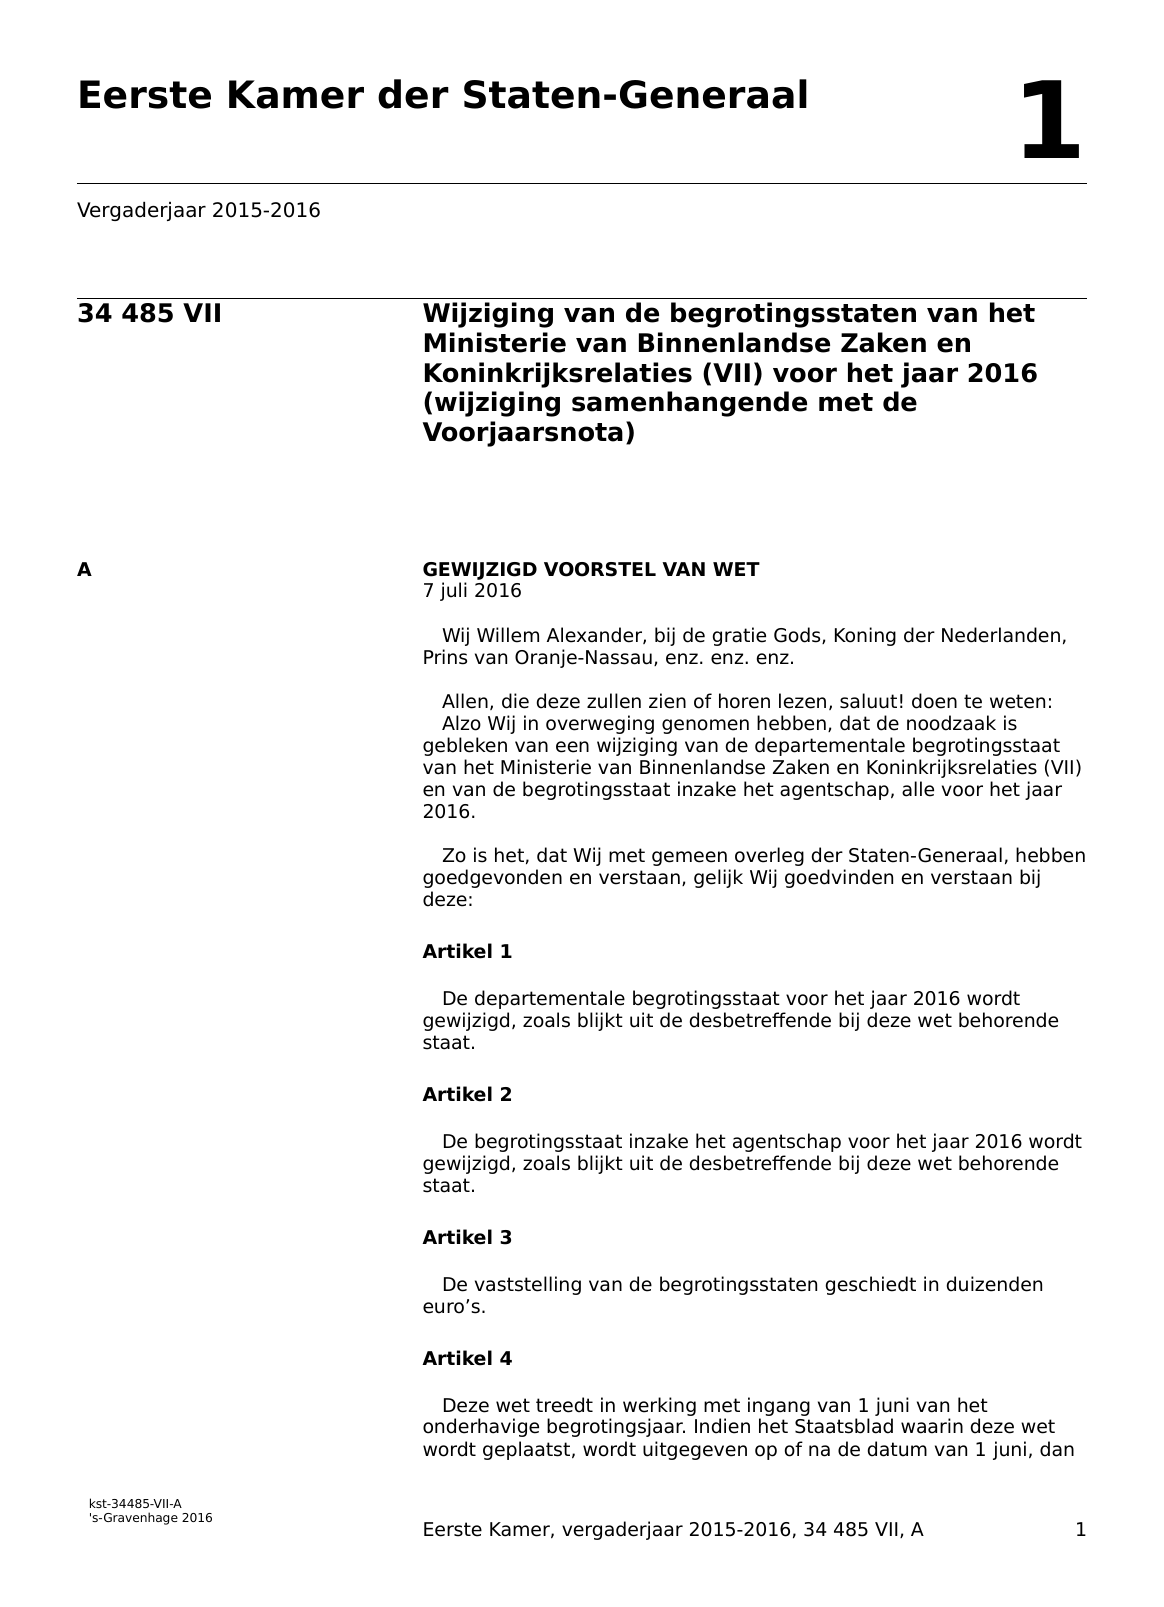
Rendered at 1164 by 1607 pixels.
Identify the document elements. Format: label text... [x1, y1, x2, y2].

text Deze wet treedt in werking met ingang van 1 juni van het onderhavige begrotingsjaar. Indien het Staatsblad waarin deze wet wordt geplaatst, wordt uitgegeven op of na de datum van 1 juni, dan [422, 1394, 1087, 1460]
text Allen, die deze zullen zien of horen lezen, saluut! doen te weten: [422, 691, 1087, 713]
subtitle Artikel 4 [422, 1347, 1087, 1369]
text Alzo Wij in overweging genomen hebben, dat de noodzaak is gebleken van een wijziging van de departementale begrotingsstaat van het Ministerie van Binnenlandse Zaken en Koninkrijksrelaties (VII) en van de begrotingsstaat inzake het agentschap, alle voor het jaar 2016. [422, 713, 1087, 823]
text Zo is het, dat Wij met gemeen overleg der Staten-Generaal, hebben goedgevonden en verstaan, gelijk Wij goedvinden en verstaan bij deze: [422, 845, 1087, 911]
table_header Eerste Kamer der Staten-Generaal [77, 59, 886, 183]
subtitle Artikel 2 [422, 1084, 1087, 1106]
text De begrotingsstaat inzake het agentschap voor het jaar 2016 wordt gewijzigd, zoals blijkt uit de desbetreffende bij deze wet behorende staat. [422, 1131, 1087, 1197]
text De departementale begrotingsstaat voor het jaar 2016 wordt gewijzigd, zoals blijkt uit de desbetreffende bij deze wet behorende staat. [422, 988, 1087, 1054]
text Wij Willem Alexander, bij de gratie Gods, Koning der Nederlanden, Prins van Oranje-Nassau, enz. enz. enz. [422, 624, 1087, 668]
text kst-34485-VII-A [88, 1497, 323, 1511]
subtitle A GEWIJZIGD VOORSTEL VAN WET [77, 558, 1087, 580]
text De vaststelling van de begrotingsstaten geschiedt in duizenden euro’s. [422, 1273, 1087, 1317]
subtitle Artikel 1 [422, 941, 1087, 963]
table_header 1 [886, 59, 1087, 183]
table_cell Vergaderjaar 2015-2016 [77, 184, 1087, 298]
subtitle 34 485 VII Wijziging van de begrotingsstaten van het Ministerie van Binnenlandse Zaken en Koninkrijksrelaties (VII) voor het jaar 2016 (wijziging samenhangende met de Voorjaarsnota) [77, 299, 1087, 447]
text 7 juli 2016 [422, 580, 1087, 602]
subtitle Artikel 3 [422, 1227, 1087, 1248]
text 's-Gravenhage 2016 [88, 1511, 323, 1525]
